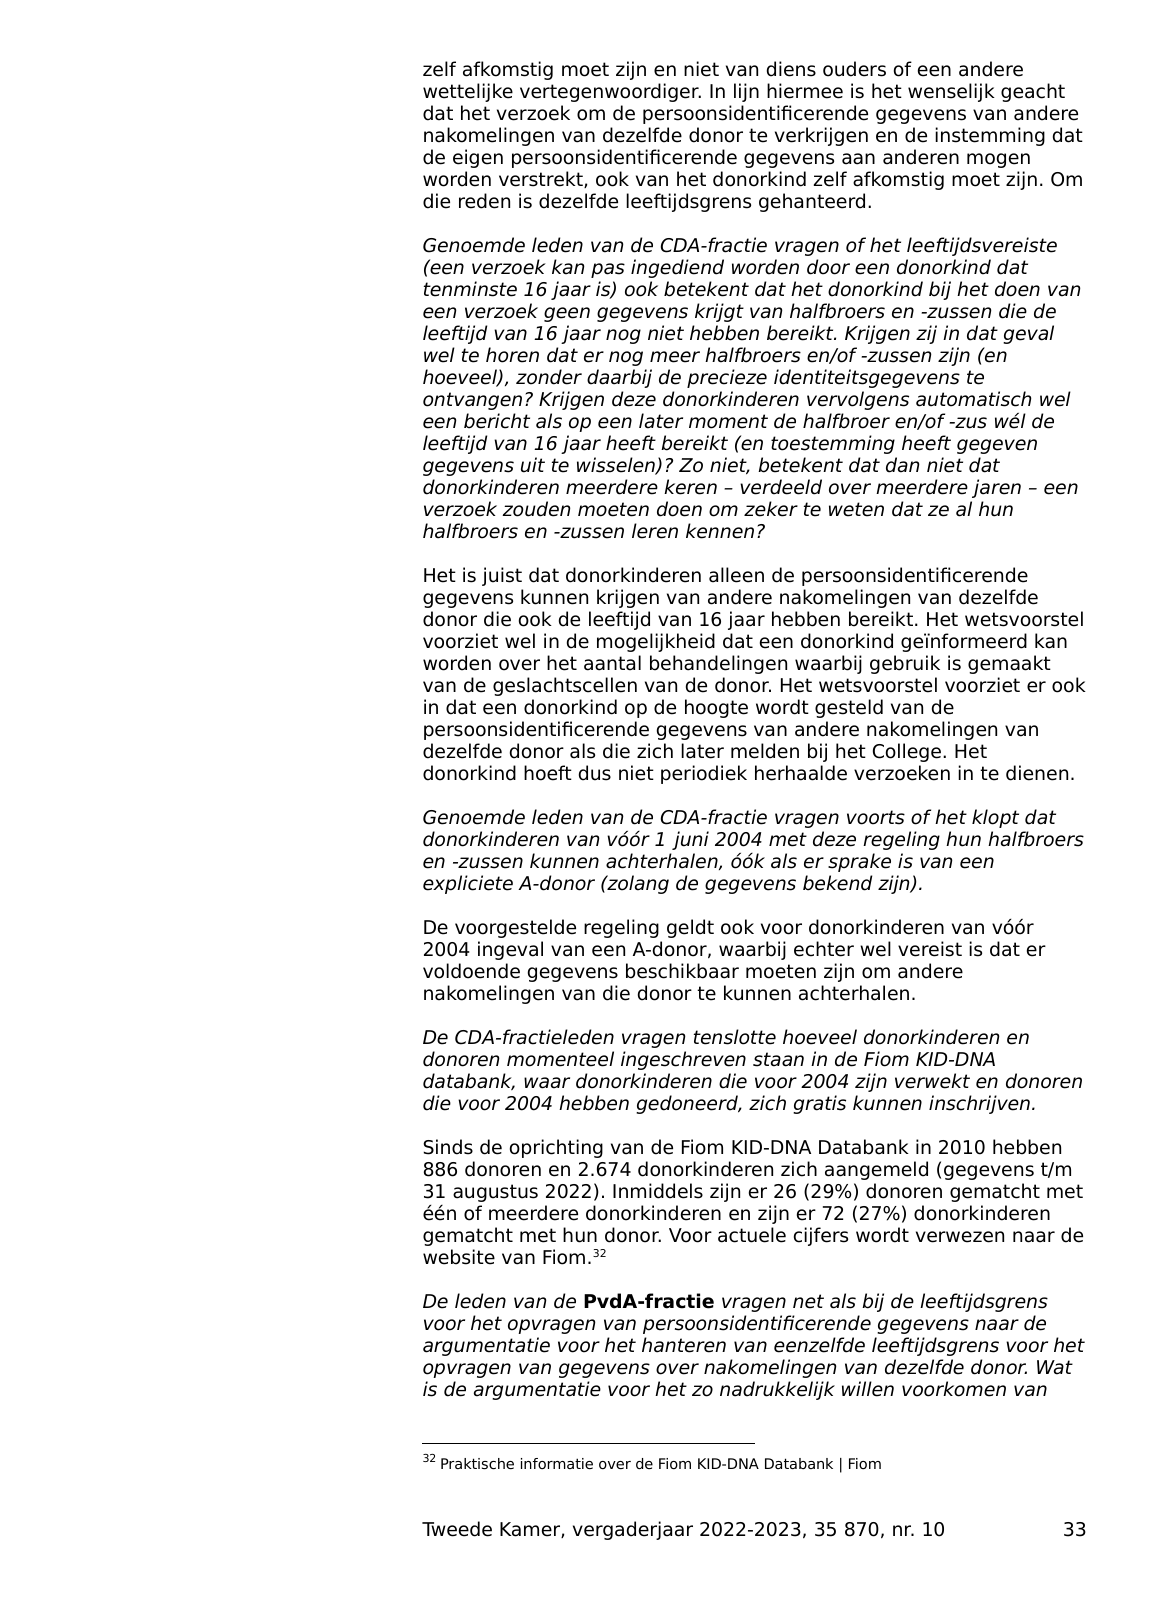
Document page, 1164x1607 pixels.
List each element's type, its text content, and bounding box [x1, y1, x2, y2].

text Genoemde leden van de CDA-fractie vragen voorts of het klopt dat donorkinderen van vóór 1 juni 2004 met deze regeling hun halfbroers en -zussen kunnen achterhalen, óók als er sprake is van een expliciete A-donor (zolang de gegevens bekend zijn). [422, 807, 1087, 895]
text Sinds de oprichting van de Fiom KID-DNA Databank in 2010 hebben 886 donoren en 2.674 donorkinderen zich aangemeld (gegevens t/m 31 augustus 2022). Inmiddels zijn er 26 (29%) donoren gematcht met één of meerdere donorkinderen en zijn er 72 (27%) donorkinderen gematcht met hun donor. Voor actuele cijfers wordt verwezen naar de website van Fiom. [422, 1137, 1087, 1269]
text Het is juist dat donorkinderen alleen de persoonsidentificerende gegevens kunnen krijgen van andere nakomelingen van dezelfde donor die ook de leeftijd van 16 jaar hebben bereikt. Het wetsvoorstel voorziet wel in de mogelijkheid dat een donorkind geïnformeerd kan worden over het aantal behandelingen waarbij gebruik is gemaakt van de geslachtscellen van de donor. Het wetsvoorstel voorziet er ook in dat een donorkind op de hoogte wordt gesteld van de persoonsidentificerende gegevens van andere nakomelingen van dezelfde donor als die zich later melden bij het College. Het donorkind hoeft dus niet periodiek herhaalde verzoeken in te dienen. [422, 565, 1087, 785]
text Praktische informatie over de Fiom KID-DNA Databank | Fiom [422, 1452, 1087, 1474]
text De voorgestelde regeling geldt ook voor donorkinderen van vóór 2004 ingeval van een A-donor, waarbij echter wel vereist is dat er voldoende gegevens beschikbaar moeten zijn om andere nakomelingen van die donor te kunnen achterhalen. [422, 917, 1087, 1005]
text De leden van de PvdA-fractie vragen net als bij de leeftijdsgrens voor het opvragen van persoonsidentificerende gegevens naar de argumentatie voor het hanteren van eenzelfde leeftijdsgrens voor het opvragen van gegevens over nakomelingen van dezelfde donor. Wat is de argumentatie voor het zo nadrukkelijk willen voorkomen van [422, 1291, 1087, 1401]
text Genoemde leden van de CDA-fractie vragen of het leeftijdsvereiste (een verzoek kan pas ingediend worden door een donorkind dat tenminste 16 jaar is) ook betekent dat het donorkind bij het doen van een verzoek geen gegevens krijgt van halfbroers en -zussen die de leeftijd van 16 jaar nog niet hebben bereikt. Krijgen zij in dat geval wel te horen dat er nog meer halfbroers en/of -zussen zijn (en hoeveel), zonder daarbij de precieze identiteitsgegevens te ontvangen? Krijgen deze donorkinderen vervolgens automatisch wel een bericht als op een later moment de halfbroer en/of -zus wél de leeftijd van 16 jaar heeft bereikt (en toestemming heeft gegeven gegevens uit te wisselen)? Zo niet, betekent dat dan niet dat donorkinderen meerdere keren – verdeeld over meerdere jaren – een verzoek zouden moeten doen om zeker te weten dat ze al hun halfbroers en -zussen leren kennen? [422, 235, 1087, 543]
text De CDA-fractieleden vragen tenslotte hoeveel donorkinderen en donoren momenteel ingeschreven staan in de Fiom KID-DNA databank, waar donorkinderen die voor 2004 zijn verwekt en donoren die voor 2004 hebben gedoneerd, zich gratis kunnen inschrijven. [422, 1027, 1087, 1115]
text zelf afkomstig moet zijn en niet van diens ouders of een andere wettelijke vertegenwoordiger. In lijn hiermee is het wenselijk geacht dat het verzoek om de persoonsidentificerende gegevens van andere nakomelingen van dezelfde donor te verkrijgen en de instemming dat de eigen persoonsidentificerende gegevens aan anderen mogen worden verstrekt, ook van het donorkind zelf afkomstig moet zijn. Om die reden is dezelfde leeftijdsgrens gehanteerd. [422, 59, 1087, 213]
